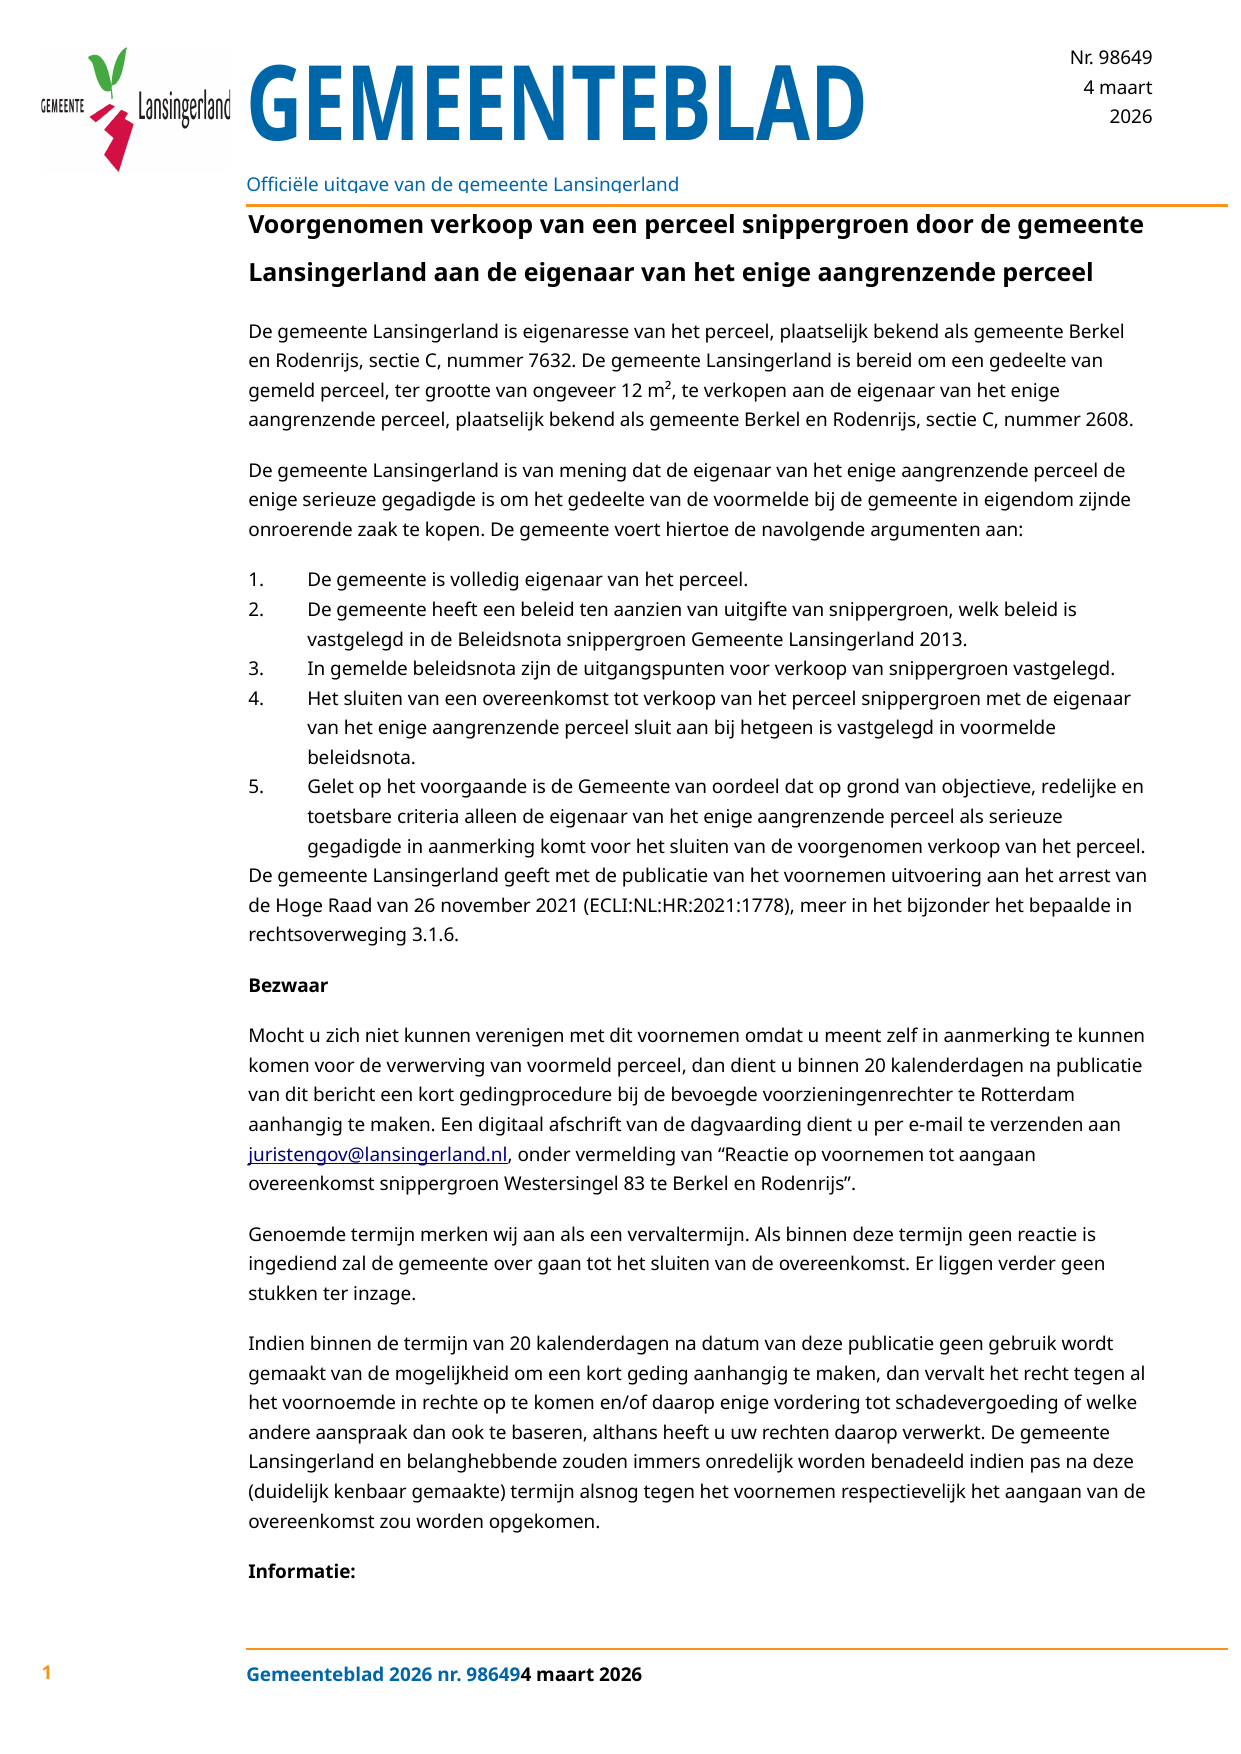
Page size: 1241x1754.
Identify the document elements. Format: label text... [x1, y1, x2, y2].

list De gemeente heeft een beleid ten aanzien van uitgifte van snippergroen, welk beleid is vastgelegd in de Beleidsnota snippergroen Gemeente Lansingerland 2013. [248, 596, 1152, 652]
text De gemeente Lansingerland geeft met de publicatie van het voornemen uitvoering aan het arrest van de Hoge Raad van 26 november 2021 (ECLI:NL:HR:2021:1778), meer in het bijzonder het bepaalde in rechtsoverweging 3.1.6. [248, 862, 1152, 947]
list De gemeente is volledig eigenaar van het perceel. [248, 567, 1152, 592]
list Gelet op het voorgaande is de Gemeente van oordeel dat op grond van objectieve, redelijke en toetsbare criteria alleen de eigenaar van het enige aangrenzende perceel als serieuze gegadigde in aanmerking komt voor het sluiten van de voorgenomen verkoop van het perceel. [248, 774, 1152, 859]
list In gemelde beleidsnota zijn de uitgangspunten voor verkoop van snippergroen vastgelegd. [248, 655, 1152, 681]
text Bezwaar [248, 972, 1152, 998]
list Het sluiten van een overeenkomst tot verkoop van het perceel snippergroen met de eigenaar van het enige aangrenzende perceel sluit aan bij hetgeen is vastgelegd in voormelde beleidsnota. [248, 685, 1152, 770]
text Mocht u zich niet kunnen verenigen met dit voornemen omdat u meent zelf in aanmerking te kunnen komen voor de verwerving van voormeld perceel, dan dient u binnen 20 kalenderdagen na publicatie van dit bericht een kort gedingprocedure bij de bevoegde voorzieningenrechter te Rotterdam aanhangig te maken. Een digitaal afschrift van de dagvaarding dient u per e-mail te verzenden aan juristengov@lansingerland.nl, onder vermelding van “Reactie op voornemen tot aangaan overeenkomst snippergroen Westersingel 83 te Berkel en Rodenrijs”. [248, 1022, 1152, 1196]
text Voorgenomen verkoop van een perceel snippergroen door de gemeente Lansingerland aan de eigenaar van het enige aangrenzende perceel [248, 207, 1152, 288]
picture [41, 47, 231, 172]
text Indien binnen de termijn van 20 kalenderdagen na datum van deze publicatie geen gebruik wordt gemaakt van de mogelijkheid om een kort geding aanhangig te maken, dan vervalt het recht tegen al het voornoemde in rechte op te komen en/of daarop enige vordering tot schadevergoeding of welke andere aanspraak dan ook te baseren, althans heeft u uw rechten daarop verwerkt. De gemeente Lansingerland en belanghebbende zouden immers onredelijk worden benadeeld indien pas na deze (duidelijk kenbaar gemaakte) termijn alsnog tegen het voornemen respectievelijk het aangaan van de overeenkomst zou worden opgekomen. [248, 1330, 1152, 1534]
text Informatie: [248, 1558, 1152, 1584]
text De gemeente Lansingerland is eigenaresse van het perceel, plaatselijk bekend als gemeente Berkel en Rodenrijs, sectie C, nummer 7632. De gemeente Lansingerland is bereid om een gedeelte van gemeld perceel, ter grootte van ongeveer 12 m², te verkopen aan de eigenaar van het enige aangrenzende perceel, plaatselijk bekend als gemeente Berkel en Rodenrijs, sectie C, nummer 2608. [248, 318, 1152, 432]
text Genoemde termijn merken wij aan als een vervaltermijn. Als binnen deze termijn geen reactie is ingediend zal de gemeente over gaan tot het sluiten van de overeenkomst. Er liggen verder geen stukken ter inzage. [248, 1221, 1152, 1306]
text De gemeente Lansingerland is van mening dat de eigenaar van het enige aangrenzende perceel de enige serieuze gegadigde is om het gedeelte van de voormelde bij de gemeente in eigendom zijnde onroerende zaak te kopen. De gemeente voert hiertoe de navolgende argumenten aan: [248, 457, 1152, 542]
